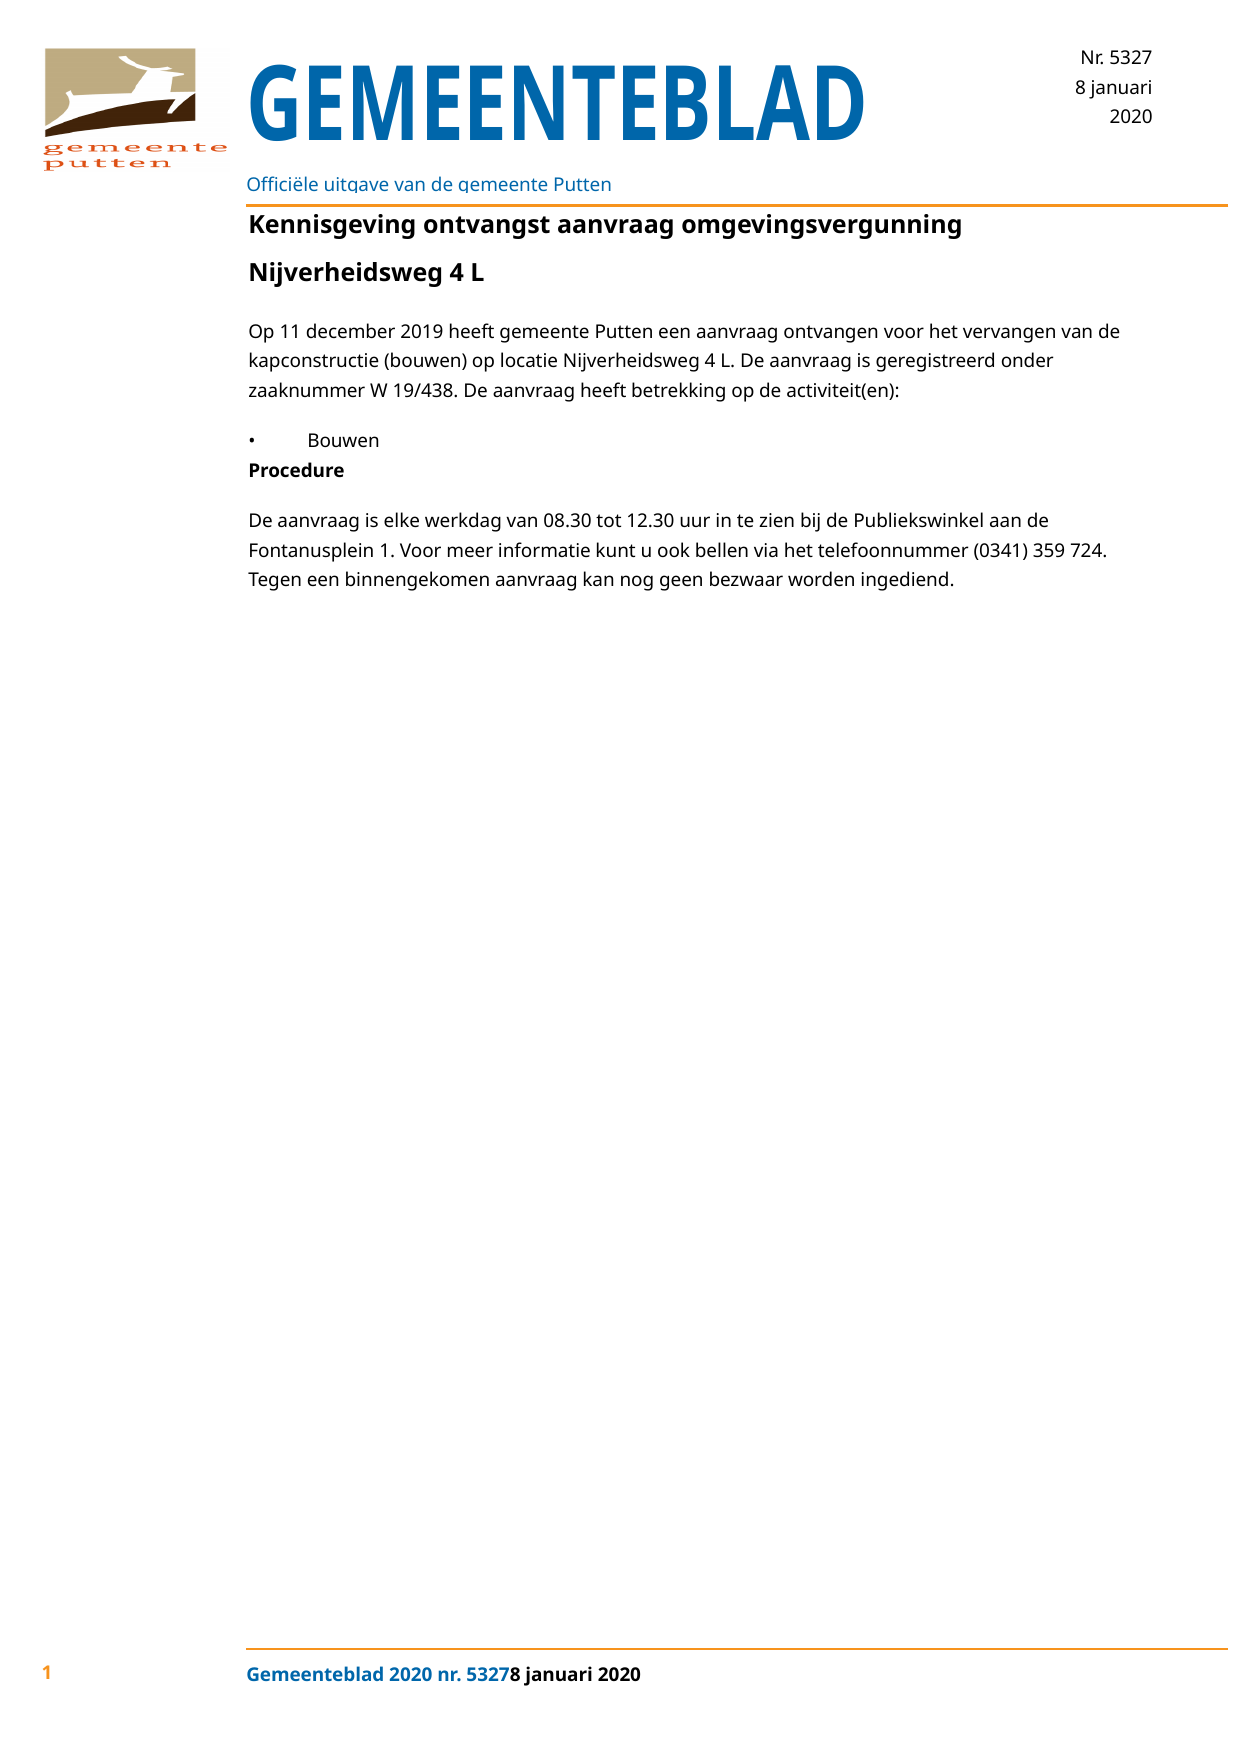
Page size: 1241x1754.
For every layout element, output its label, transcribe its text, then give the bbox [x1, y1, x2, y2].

text Procedure [248, 457, 1152, 483]
list Bouwen [248, 427, 1152, 453]
text Kennisgeving ontvangst aanvraag omgevingsvergunning Nijverheidsweg 4 L [248, 207, 1152, 288]
text Op 11 december 2019 heeft gemeente Putten een aanvraag ontvangen voor het vervangen van de kapconstructie (bouwen) op locatie Nijverheidsweg 4 L. De aanvraag is geregistreerd onder zaaknummer W 19/438. De aanvraag heeft betrekking op de activiteit(en): [248, 318, 1152, 403]
picture [41, 47, 231, 172]
text De aanvraag is elke werkdag van 08.30 tot 12.30 uur in te zien bij de Publiekswinkel aan de Fontanusplein 1. Voor meer informatie kunt u ook bellen via het telefoonnummer (0341) 359 724. Tegen een binnengekomen aanvraag kan nog geen bezwaar worden ingediend. [248, 507, 1152, 592]
